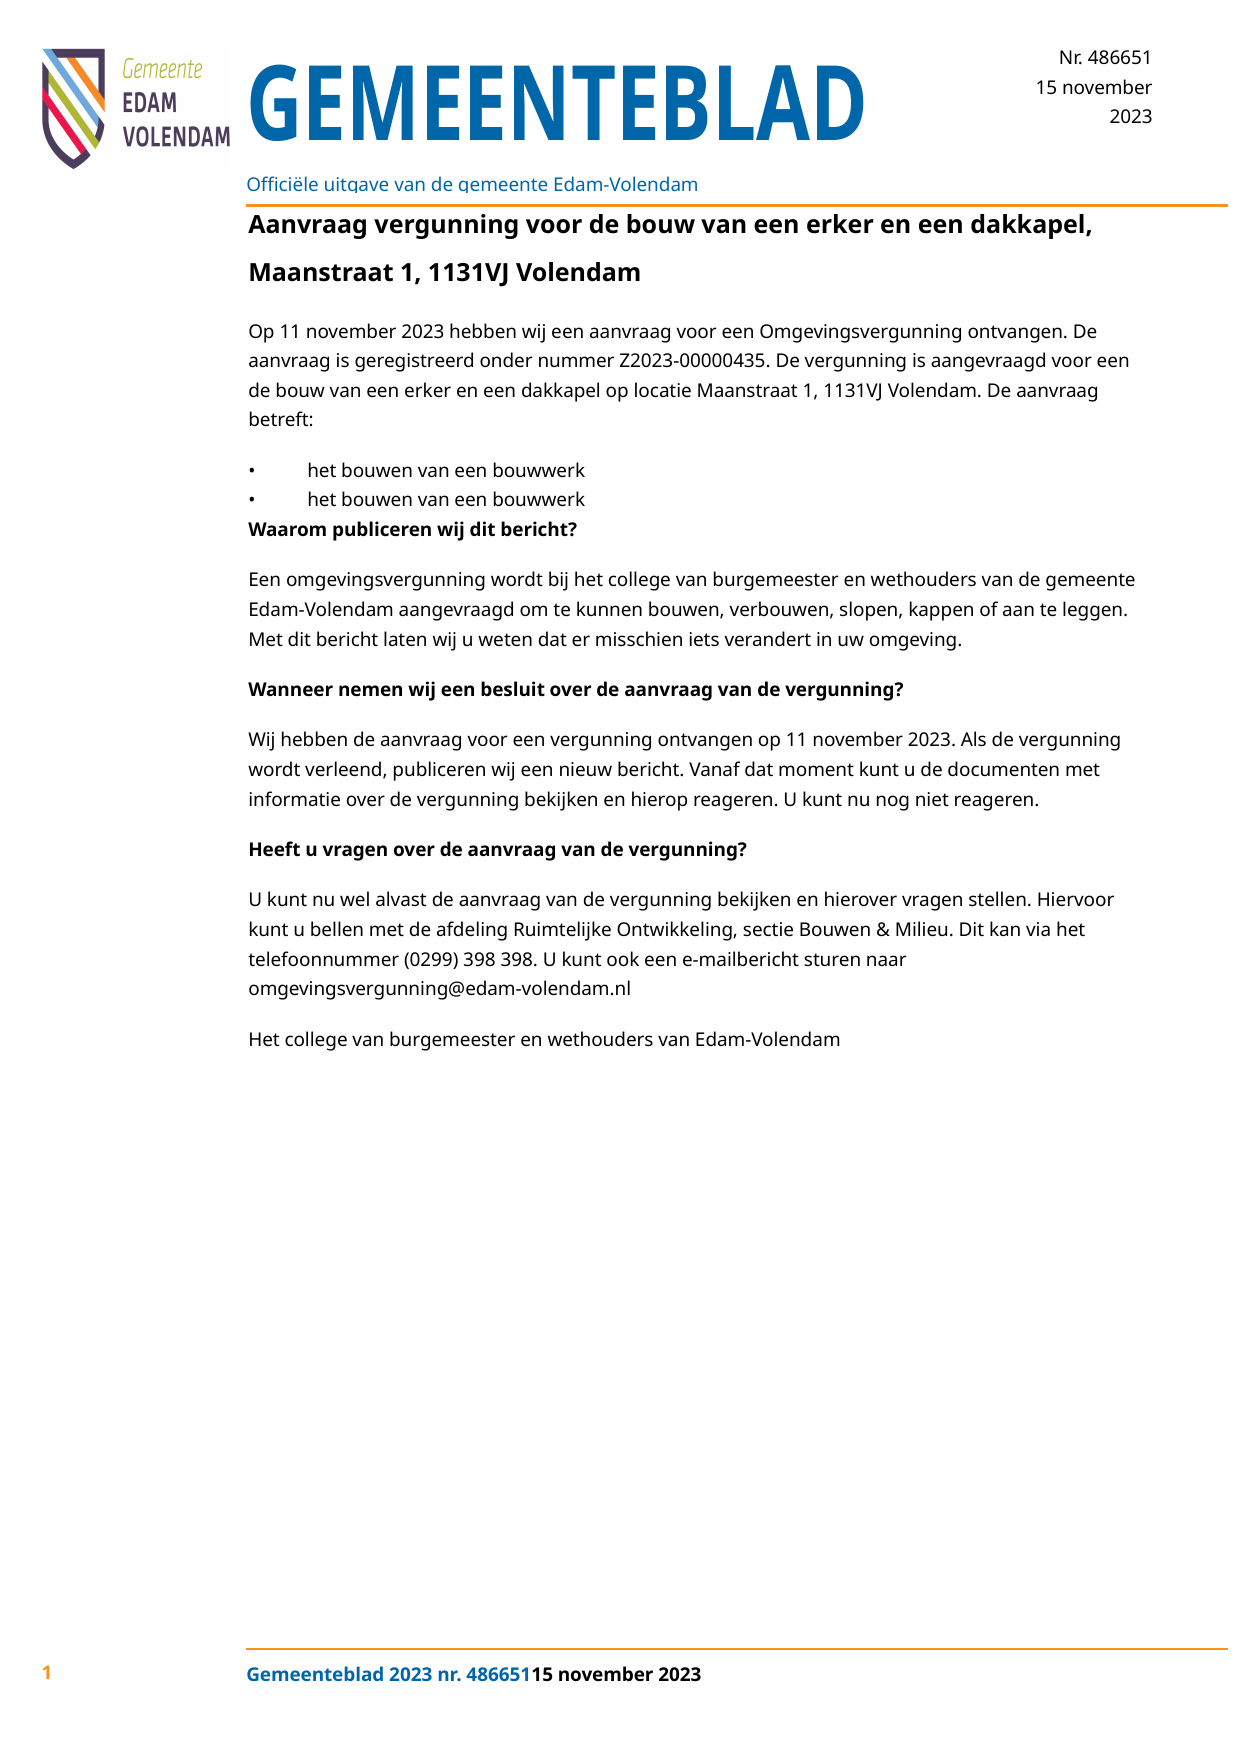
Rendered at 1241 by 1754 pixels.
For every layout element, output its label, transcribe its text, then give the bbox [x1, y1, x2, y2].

picture [41, 47, 231, 172]
text Aanvraag vergunning voor de bouw van een erker en een dakkapel, Maanstraat 1, 1131VJ Volendam [248, 207, 1152, 288]
text Heeft u vragen over de aanvraag van de vergunning? [248, 836, 1152, 862]
text Wanneer nemen wij een besluit over de aanvraag van de vergunning? [248, 676, 1152, 702]
text Een omgevingsvergunning wordt bij het college van burgemeester en wethouders van de gemeente Edam-Volendam aangevraagd om te kunnen bouwen, verbouwen, slopen, kappen of aan te leggen. Met dit bericht laten wij u weten dat er misschien iets verandert in uw omgeving. [248, 567, 1152, 652]
text Wij hebben de aanvraag voor een vergunning ontvangen op 11 november 2023. Als de vergunning wordt verleend, publiceren wij een nieuw bericht. Vanaf dat moment kunt u de documenten met informatie over de vergunning bekijken en hierop reageren. U kunt nu nog niet reageren. [248, 727, 1152, 812]
text U kunt nu wel alvast de aanvraag van de vergunning bekijken en hierover vragen stellen. Hiervoor kunt u bellen met de afdeling Ruimtelijke Ontwikkeling, sectie Bouwen & Milieu. Dit kan via het telefoonnummer (0299) 398 398. U kunt ook een e-mailbericht sturen naar omgevingsvergunning@edam-volendam.nl [248, 887, 1152, 1001]
text Het college van burgemeester en wethouders van Edam-Volendam [248, 1026, 1152, 1052]
list het bouwen van een bouwwerk [248, 457, 1152, 483]
text Op 11 november 2023 hebben wij een aanvraag voor een Omgevingsvergunning ontvangen. De aanvraag is geregistreerd onder nummer Z2023-00000435. De vergunning is aangevraagd voor een de bouw van een erker en een dakkapel op locatie Maanstraat 1, 1131VJ Volendam. De aanvraag betreft: [248, 318, 1152, 432]
text Waarom publiceren wij dit bericht? [248, 516, 1152, 542]
list het bouwen van een bouwwerk [248, 487, 1152, 512]
